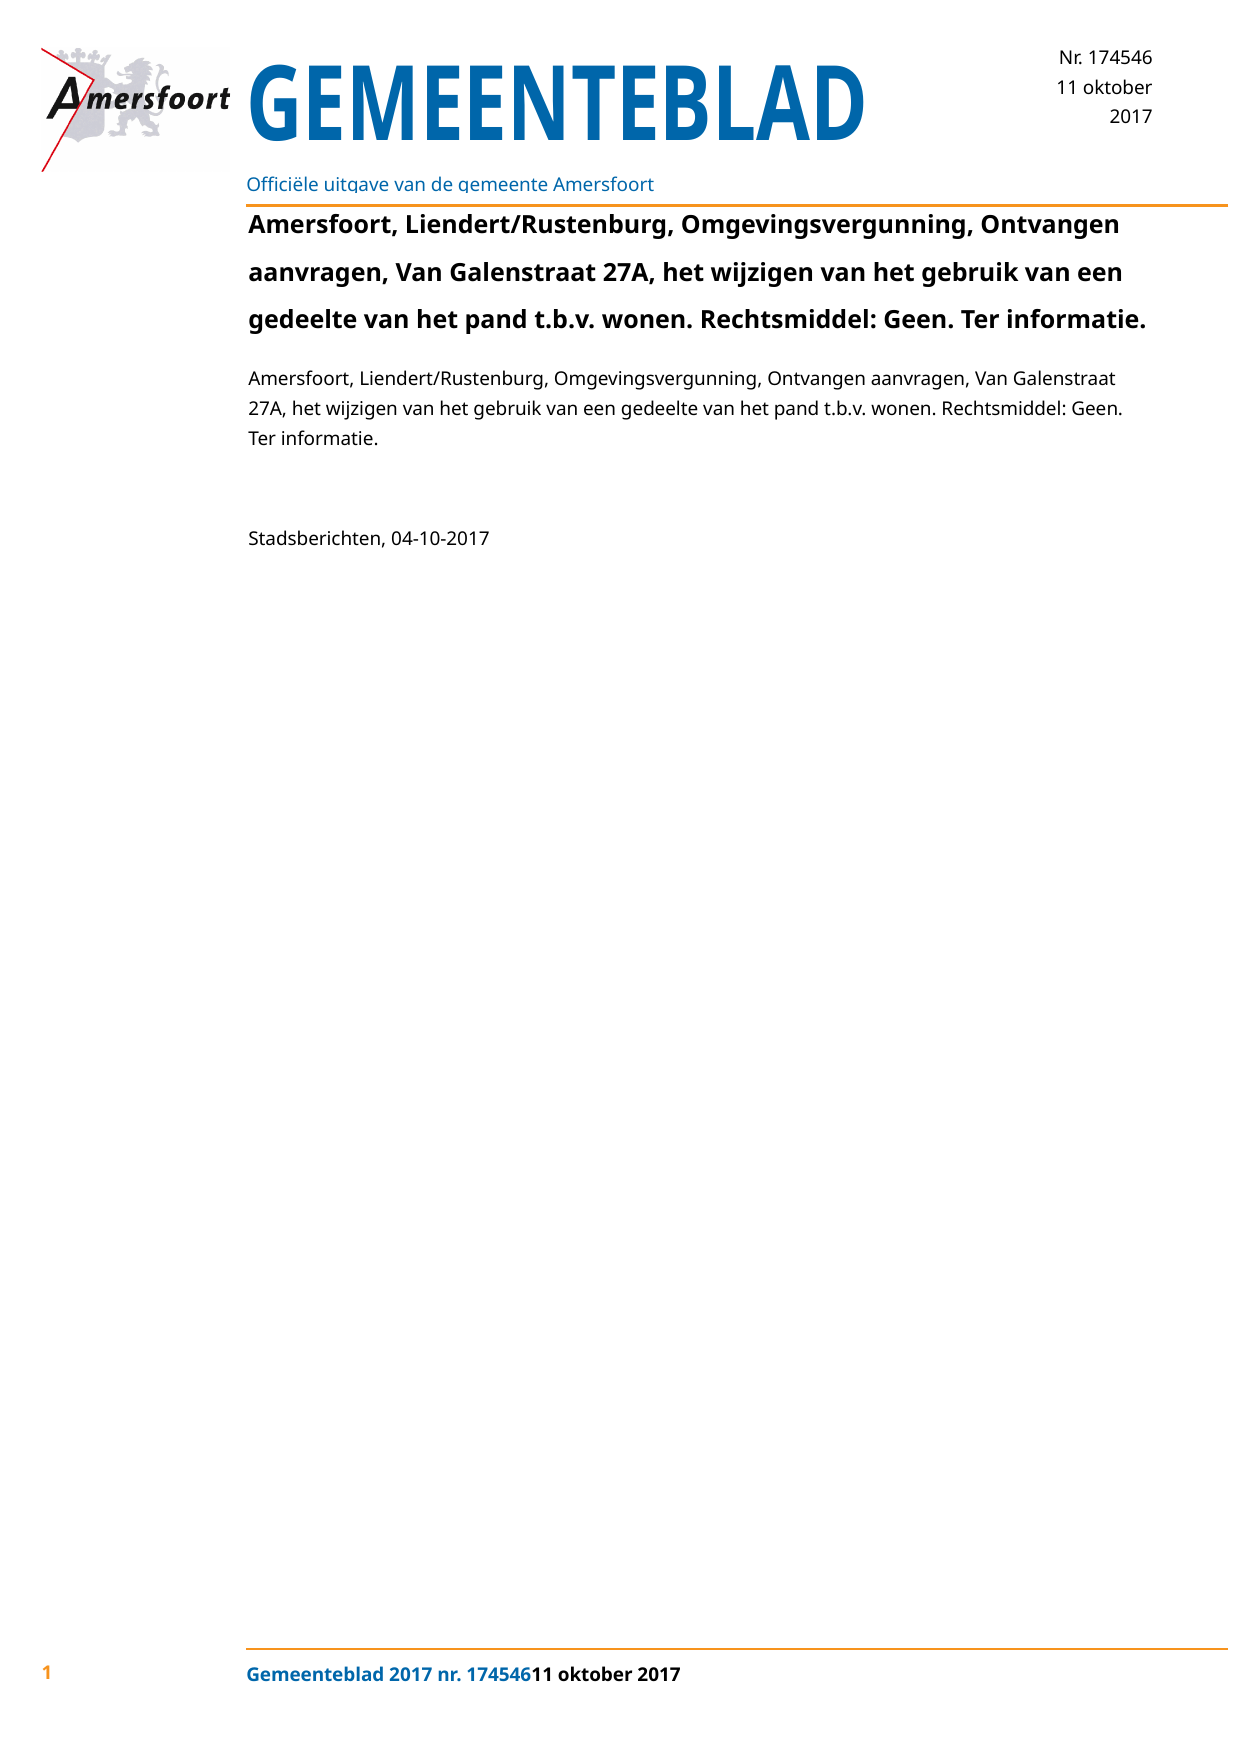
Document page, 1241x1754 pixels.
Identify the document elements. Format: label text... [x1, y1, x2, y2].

text Stadsberichten, 04-10-2017 [248, 526, 1152, 551]
text Amersfoort, Liendert/Rustenburg, Omgevingsvergunning, Ontvangen aanvragen, Van Galenstraat 27A, het wijzigen van het gebruik van een gedeelte van het pand t.b.v. wonen. Rechtsmiddel: Geen. Ter informatie. [248, 366, 1152, 450]
text Amersfoort, Liendert/Rustenburg, Omgevingsvergunning, Ontvangen aanvragen, Van Galenstraat 27A, het wijzigen van het gebruik van een gedeelte van het pand t.b.v. wonen. Rechtsmiddel: Geen. Ter informatie. [248, 207, 1152, 336]
picture [41, 47, 231, 172]
